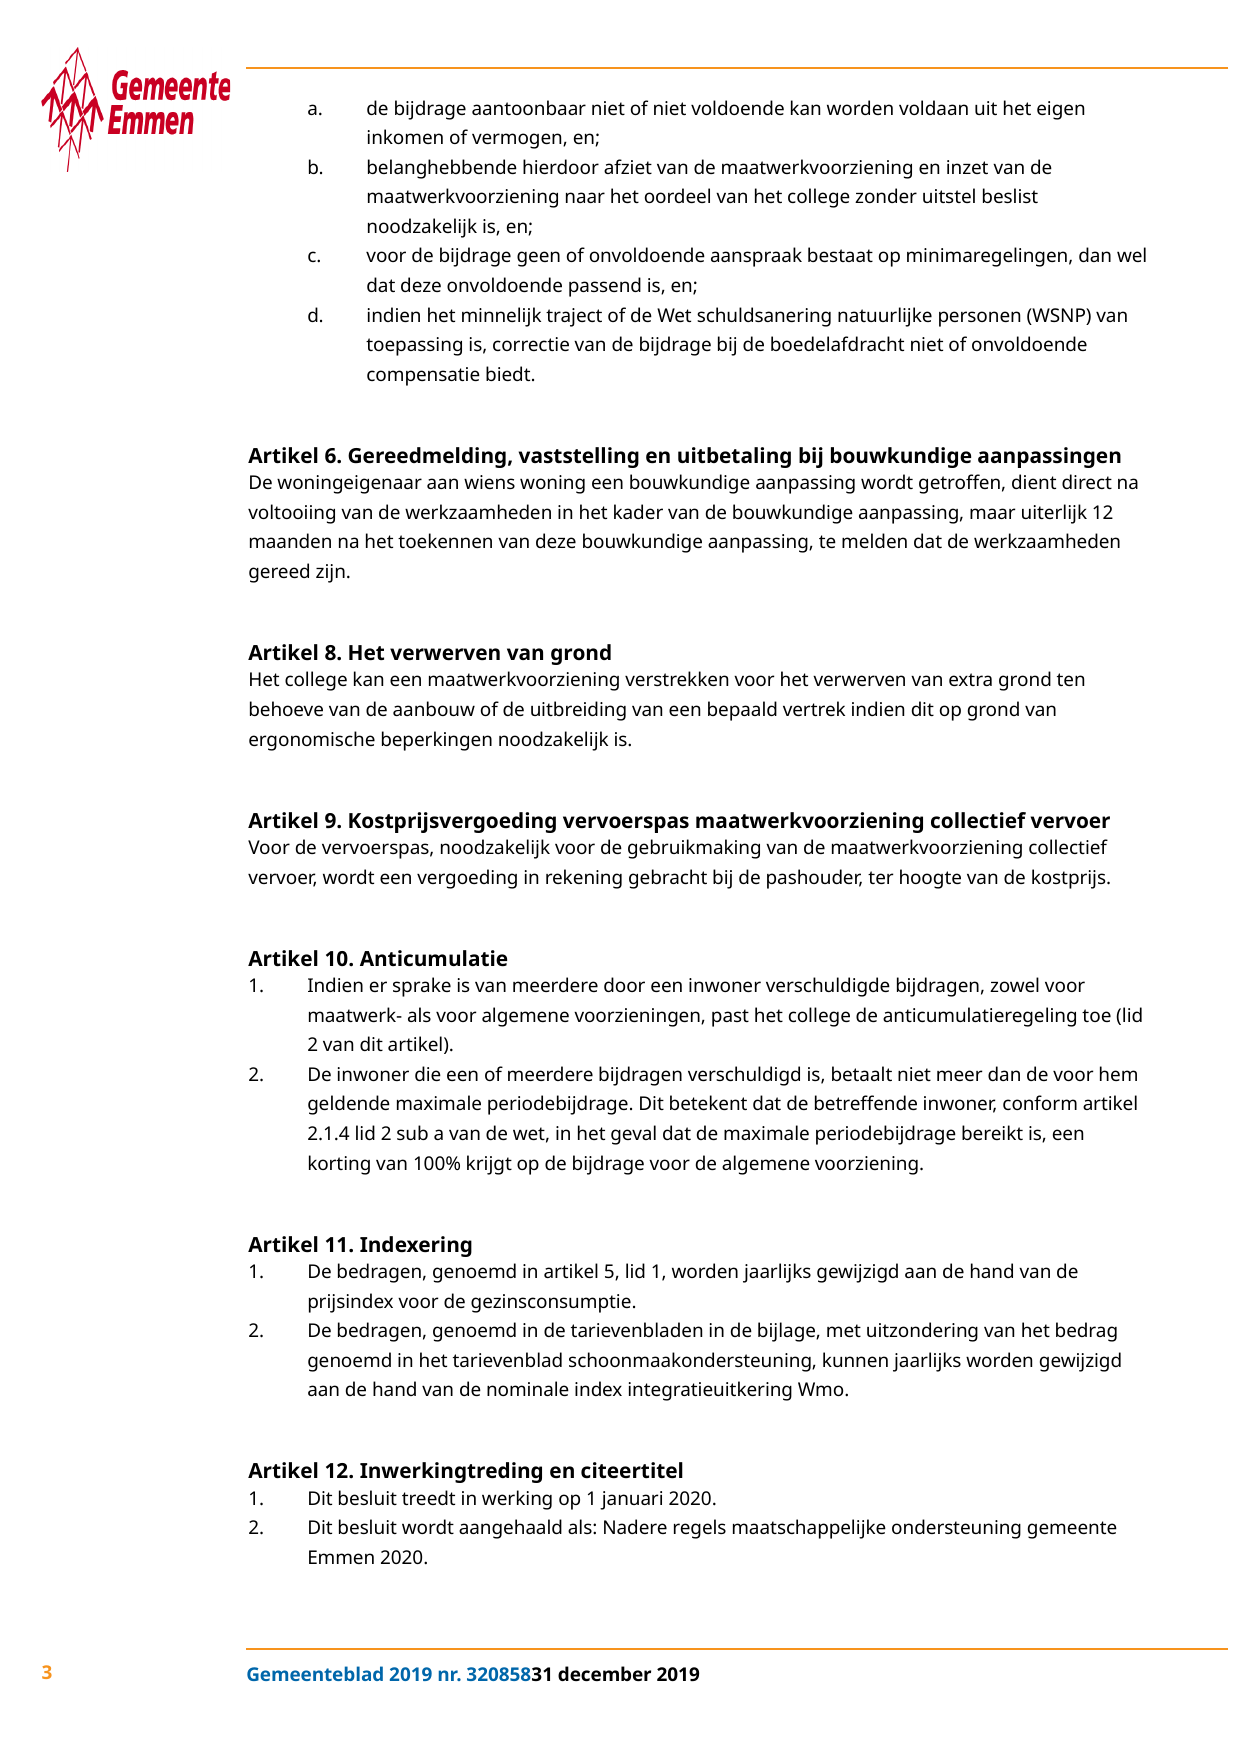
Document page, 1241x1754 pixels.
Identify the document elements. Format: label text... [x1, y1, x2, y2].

list voor de bijdrage geen of onvoldoende aanspraak bestaat op minimaregelingen, dan wel dat deze onvoldoende passend is, en; [307, 243, 1152, 298]
list indien het minnelijk traject of de Wet schuldsanering natuurlijke personen (WSNP) van toepassing is, correctie van de bijdrage bij de boedelafdracht niet of onvoldoende compensatie biedt. [307, 302, 1152, 387]
list De bedragen, genoemd in de tarievenbladen in de bijlage, met uitzondering van het bedrag genoemd in het tarievenblad schoonmaakondersteuning, kunnen jaarlijks worden gewijzigd aan de hand van de nominale index integratieuitkering Wmo. [248, 1317, 1152, 1402]
list De inwoner die een of meerdere bijdragen verschuldigd is, betaalt niet meer dan de voor hem geldende maximale periodebijdrage. Dit betekent dat de betreffende inwoner, conform artikel 2.1.4 lid 2 sub a van de wet, in het geval dat de maximale periodebijdrage bereikt is, een korting van 100% krijgt op de bijdrage voor de algemene voorziening. [248, 1061, 1152, 1176]
text Artikel 11. Indexering [248, 1230, 1152, 1258]
text Artikel 8. Het verwerven van grond [248, 638, 1152, 667]
list Dit besluit wordt aangehaald als: Nadere regels maatschappelijke ondersteuning gemeente Emmen 2020. [248, 1514, 1152, 1570]
text Artikel 9. Kostprijsvergoeding vervoerspas maatwerkvoorziening collectief vervoer [248, 806, 1152, 834]
text Voor de vervoerspas, noodzakelijk voor de gebruikmaking van de maatwerkvoorziening collectief vervoer, wordt een vergoeding in rekening gebracht bij de pashouder, ter hoogte van de kostprijs. [248, 834, 1152, 889]
list Dit besluit treedt in werking op 1 januari 2020. [248, 1485, 1152, 1511]
text De woningeigenaar aan wiens woning een bouwkundige aanpassing wordt getroffen, dient direct na voltooiing van de werkzaamheden in het kader van de bouwkundige aanpassing, maar uiterlijk 12 maanden na het toekennen van deze bouwkundige aanpassing, te melden dat de werkzaamheden gereed zijn. [248, 469, 1152, 584]
list belanghebbende hierdoor afziet van de maatwerkvoorziening en inzet van de maatwerkvoorziening naar het oordeel van het college zonder uitstel beslist noodzakelijk is, en; [307, 154, 1152, 239]
text Artikel 10. Anticumulatie [248, 944, 1152, 972]
list De bedragen, genoemd in artikel 5, lid 1, worden jaarlijks gewijzigd aan de hand van de prijsindex voor de gezinsconsumptie. [248, 1258, 1152, 1313]
list Indien er sprake is van meerdere door een inwoner verschuldigde bijdragen, zowel voor maatwerk- als voor algemene voorzieningen, past het college de anticumulatieregeling toe (lid 2 van dit artikel). [248, 972, 1152, 1057]
text Artikel 12. Inwerkingtreding en citeertitel [248, 1457, 1152, 1485]
text Artikel 6. Gereedmelding, vaststelling en uitbetaling bij bouwkundige aanpassingen [248, 441, 1152, 469]
list de bijdrage aantoonbaar niet of niet voldoende kan worden voldaan uit het eigen inkomen of vermogen, en; [307, 95, 1152, 150]
text Het college kan een maatwerkvoorziening verstrekken voor het verwerven van extra grond ten behoeve van de aanbouw of de uitbreiding van een bepaald vertrek indien dit op grond van ergonomische beperkingen noodzakelijk is. [248, 667, 1152, 752]
picture [41, 47, 231, 172]
